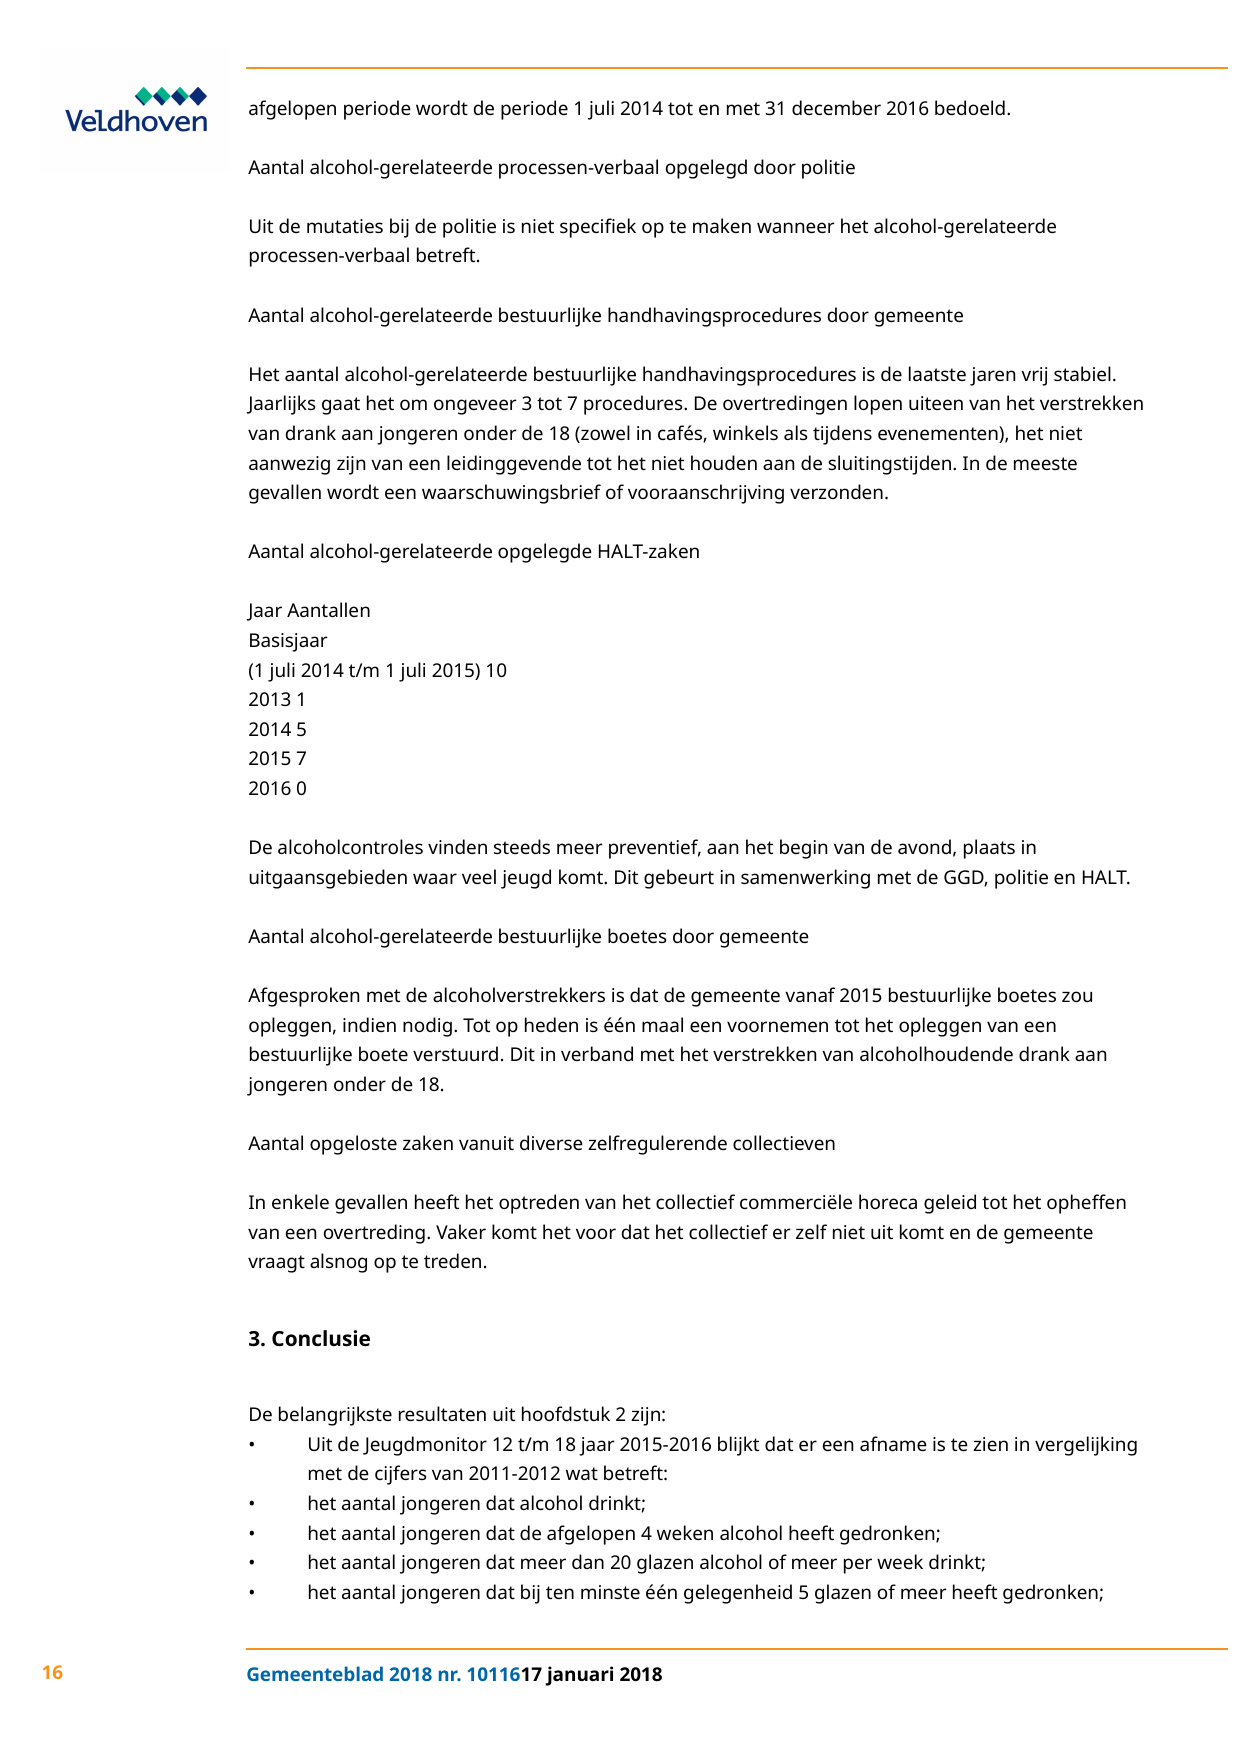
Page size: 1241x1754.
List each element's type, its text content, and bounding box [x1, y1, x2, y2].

list Uit de Jeugdmonitor 12 t/m 18 jaar 2015-2016 blijkt dat er een afname is te zien in vergelijking met de cijfers van 2011-2012 wat betreft: [248, 1431, 1152, 1486]
list het aantal jongeren dat de afgelopen 4 weken alcohol heeft gedronken; [248, 1520, 1152, 1546]
list het aantal jongeren dat bij ten minste één gelegenheid 5 glazen of meer heeft gedronken; [248, 1579, 1152, 1605]
text Basisjaar [248, 627, 1152, 653]
text 2013 1 [248, 686, 1152, 712]
text (1 juli 2014 t/m 1 juli 2015) 10 [248, 657, 1152, 683]
text De alcoholcontroles vinden steeds meer preventief, aan het begin van de avond, plaats in uitgaansgebieden waar veel jeugd komt. Dit gebeurt in samenwerking met de GGD, politie en HALT. [248, 834, 1152, 890]
text Aantal alcohol-gerelateerde bestuurlijke handhavingsprocedures door gemeente [248, 302, 1152, 328]
text Aantal alcohol-gerelateerde processen-verbaal opgelegd door politie [248, 154, 1152, 180]
list het aantal jongeren dat meer dan 20 glazen alcohol of meer per week drinkt; [248, 1549, 1152, 1575]
text 3. Conclusie [248, 1324, 1152, 1352]
text 2014 5 [248, 716, 1152, 742]
text Aantal alcohol-gerelateerde bestuurlijke boetes door gemeente [248, 923, 1152, 949]
text Aantal alcohol-gerelateerde opgelegde HALT-zaken [248, 538, 1152, 564]
text De belangrijkste resultaten uit hoofdstuk 2 zijn: [248, 1401, 1152, 1427]
text Jaar Aantallen [248, 598, 1152, 623]
text afgelopen periode wordt de periode 1 juli 2014 tot en met 31 december 2016 bedoeld. [248, 95, 1152, 121]
list het aantal jongeren dat alcohol drinkt; [248, 1490, 1152, 1516]
text In enkele gevallen heeft het optreden van het collectief commerciële horeca geleid tot het opheffen van een overtreding. Vaker komt het voor dat het collectief er zelf niet uit komt en de gemeente vraagt alsnog op te treden. [248, 1189, 1152, 1274]
text Afgesproken met de alcoholverstrekkers is dat de gemeente vanaf 2015 bestuurlijke boetes zou opleggen, indien nodig. Tot op heden is één maal een voornemen tot het opleggen van een bestuurlijke boete verstuurd. Dit in verband met het verstrekken van alcoholhoudende drank aan jongeren onder de 18. [248, 982, 1152, 1097]
picture [41, 47, 231, 172]
text Aantal opgeloste zaken vanuit diverse zelfregulerende collectieven [248, 1130, 1152, 1156]
text 2016 0 [248, 775, 1152, 801]
text Het aantal alcohol-gerelateerde bestuurlijke handhavingsprocedures is de laatste jaren vrij stabiel. Jaarlijks gaat het om ongeveer 3 tot 7 procedures. De overtredingen lopen uiteen van het verstrekken van drank aan jongeren onder de 18 (zowel in cafés, winkels als tijdens evenementen), het niet aanwezig zijn van een leidinggevende tot het niet houden aan de sluitingstijden. In de meeste gevallen wordt een waarschuwingsbrief of vooraanschrijving verzonden. [248, 361, 1152, 505]
text 2015 7 [248, 746, 1152, 771]
text Uit de mutaties bij de politie is niet specifiek op te maken wanneer het alcohol-gerelateerde processen-verbaal betreft. [248, 213, 1152, 268]
